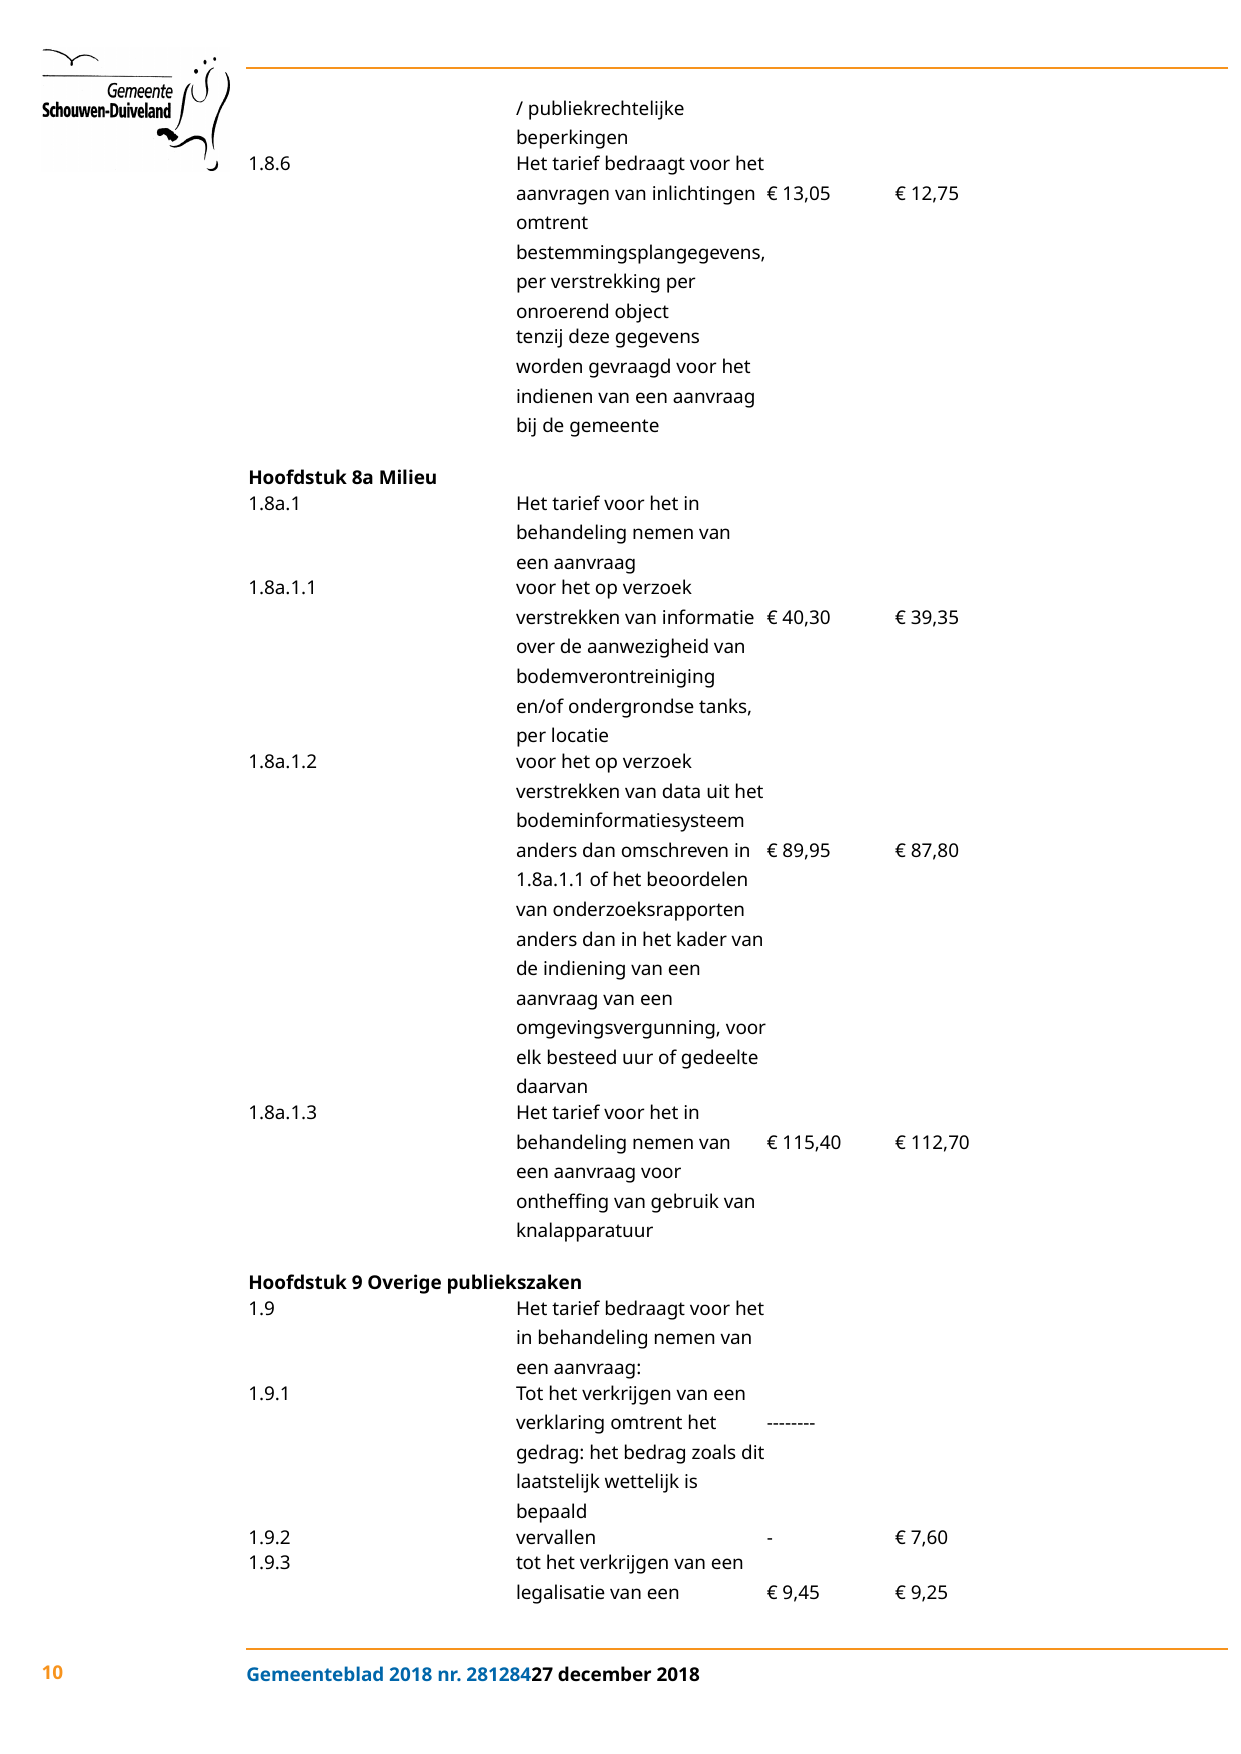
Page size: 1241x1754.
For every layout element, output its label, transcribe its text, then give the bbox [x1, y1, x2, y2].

table_cell Het tarief voor het in behandeling nemen van een aanvraag voor ontheffing van gebruik van knalapparatuur [516, 1099, 767, 1243]
picture [41, 47, 231, 172]
table_cell [767, 464, 895, 490]
table_cell tenzij deze gegevens worden gevraagd voor het indienen van een aanvraag bij de gemeente [516, 324, 767, 438]
table_cell [895, 1269, 1023, 1295]
table_cell 1.8.6 [248, 150, 516, 324]
table_cell [767, 95, 895, 150]
table_cell [767, 1295, 895, 1380]
table_cell -------- [767, 1380, 895, 1524]
table_cell [248, 1244, 516, 1269]
table_cell € 12,75 [895, 150, 1023, 324]
table_cell vervallen [516, 1524, 767, 1549]
table_cell € 7,60 [895, 1524, 1023, 1549]
table_cell tot het verkrijgen van een legalisatie van een [516, 1550, 767, 1605]
table_cell € 87,80 [895, 748, 1023, 1099]
table_cell € 89,95 [767, 748, 895, 1099]
table_cell [767, 438, 895, 464]
table_cell [767, 490, 895, 574]
table_cell 1.9 [248, 1295, 516, 1380]
table_cell Hoofdstuk 8a Milieu [248, 464, 516, 490]
table_cell 1.8a.1 [248, 490, 516, 574]
table_cell [895, 1295, 1023, 1380]
table_cell Het tarief bedraagt voor het aanvragen van inlichtingen omtrent bestemmingsplangegevens, per verstrekking per onroerend object [516, 150, 767, 324]
table_cell Hoofdstuk 9 Overige publiekszaken [248, 1269, 767, 1295]
table_cell [895, 1244, 1023, 1269]
table_cell € 13,05 [767, 150, 895, 324]
table_cell Tot het verkrijgen van een verklaring omtrent het gedrag: het bedrag zoals dit laatstelijk wettelijk is bepaald [516, 1380, 767, 1524]
table_cell [516, 1244, 767, 1269]
table_cell voor het op verzoek verstrekken van informatie over de aanwezigheid van bodemverontreiniging en/of ondergrondse tanks, per locatie [516, 575, 767, 748]
table_cell [516, 438, 767, 464]
table_cell [516, 464, 767, 490]
table_cell [895, 438, 1023, 464]
table_cell [767, 1269, 895, 1295]
table_cell 1.9.3 [248, 1550, 516, 1605]
table_cell € 40,30 [767, 575, 895, 748]
table_cell [248, 95, 516, 150]
table_cell € 9,45 [767, 1550, 895, 1605]
table_cell [767, 1244, 895, 1269]
table_cell [895, 324, 1023, 438]
table_cell 1.8a.1.1 [248, 575, 516, 748]
table_cell [248, 438, 516, 464]
table_cell 1.9.2 [248, 1524, 516, 1549]
table_cell - [767, 1524, 895, 1549]
table_cell € 39,35 [895, 575, 1023, 748]
table_cell € 115,40 [767, 1099, 895, 1243]
table_cell [895, 490, 1023, 574]
table_cell [895, 464, 1023, 490]
table_cell Het tarief voor het in behandeling nemen van een aanvraag [516, 490, 767, 574]
table_cell [248, 324, 516, 438]
table_cell 1.8a.1.2 [248, 748, 516, 1099]
table_cell € 112,70 [895, 1099, 1023, 1243]
table_cell / publiekrechtelijke beperkingen [516, 95, 767, 150]
table_cell [895, 95, 1023, 150]
table_cell voor het op verzoek verstrekken van data uit het bodeminformatiesysteem anders dan omschreven in 1.8a.1.1 of het beoordelen van onderzoeksrapporten anders dan in het kader van de indiening van een aanvraag van een omgevingsvergunning, voor elk besteed uur of gedeelte daarvan [516, 748, 767, 1099]
table_cell 1.9.1 [248, 1380, 516, 1524]
table_cell [895, 1380, 1023, 1524]
table_cell Het tarief bedraagt voor het in behandeling nemen van een aanvraag: [516, 1295, 767, 1380]
table_cell [767, 324, 895, 438]
table_cell 1.8a.1.3 [248, 1099, 516, 1243]
table_cell € 9,25 [895, 1550, 1023, 1605]
